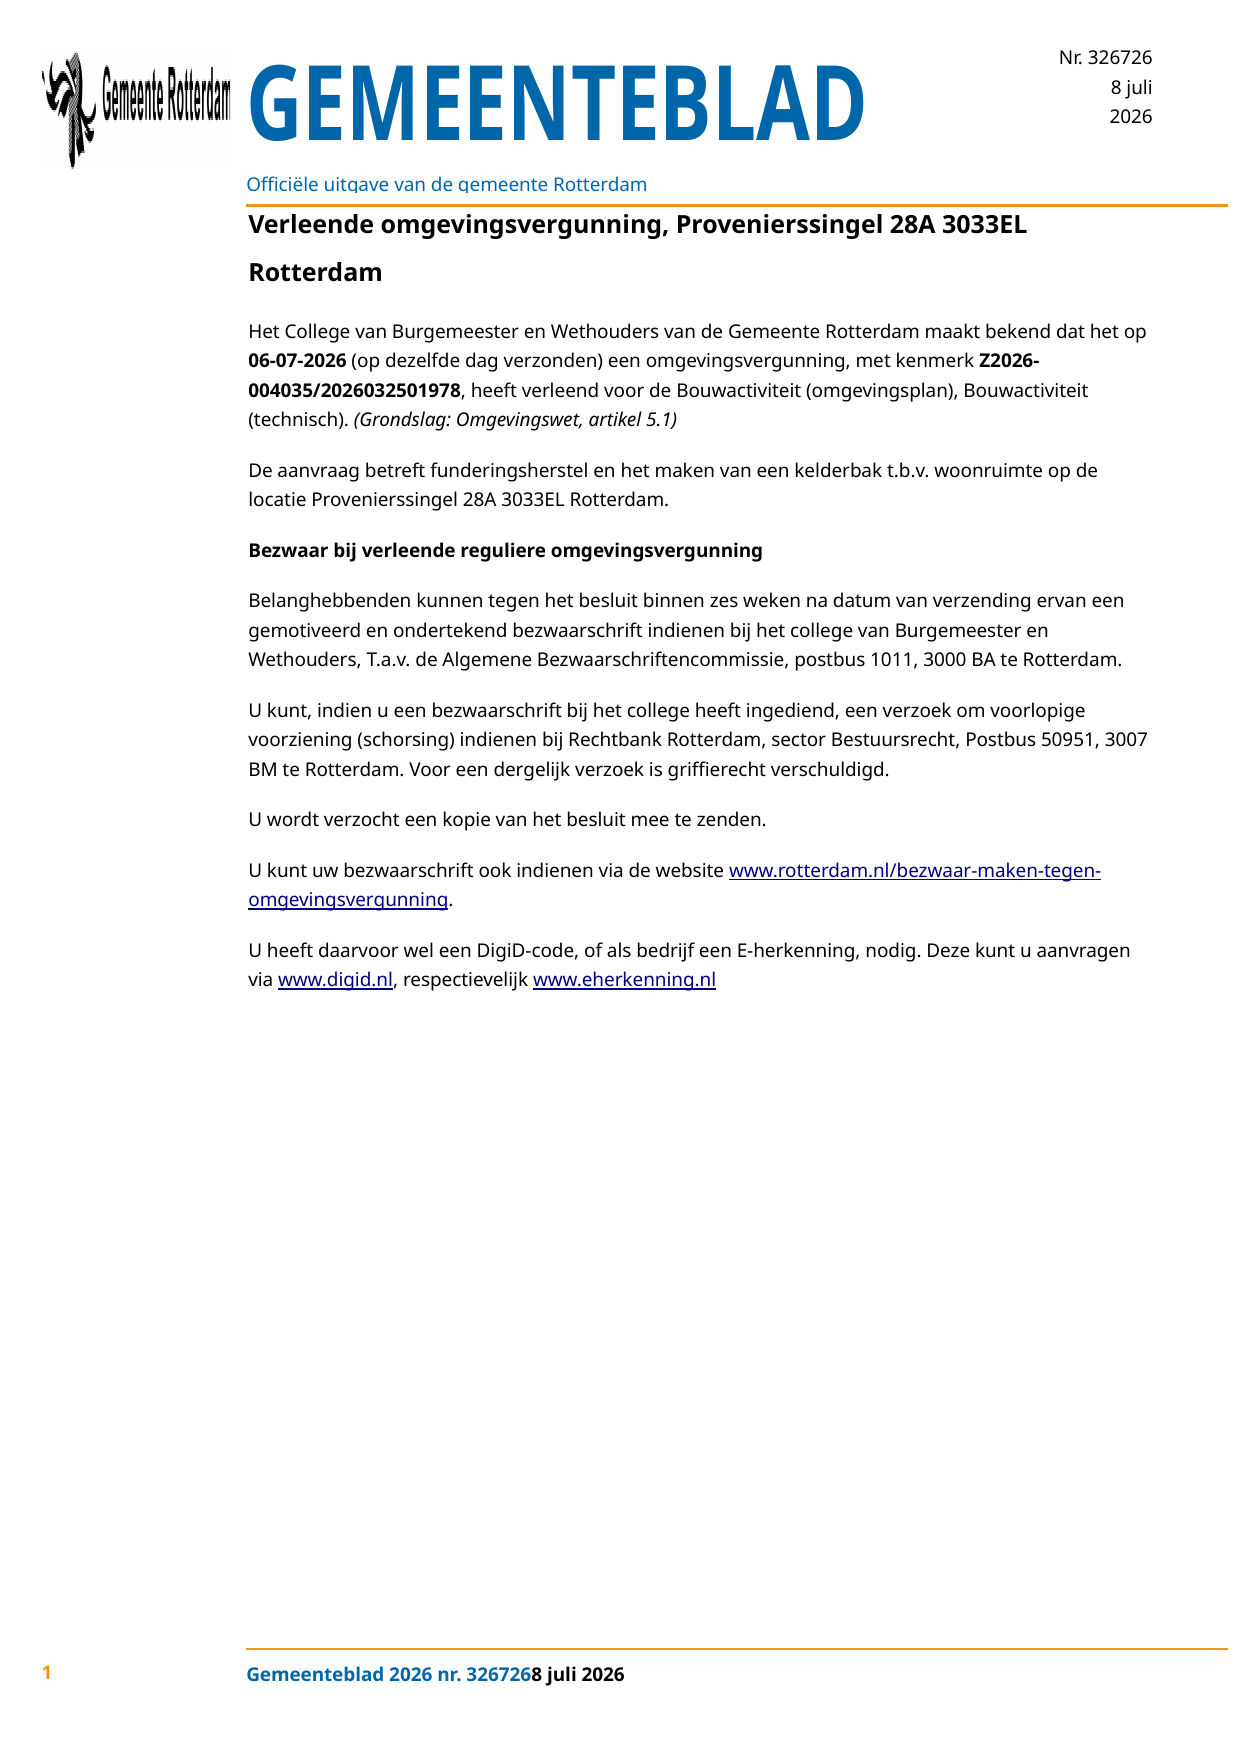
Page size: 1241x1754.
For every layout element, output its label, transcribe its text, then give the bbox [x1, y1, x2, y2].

text U wordt verzocht een kopie van het besluit mee te zenden. [248, 807, 1152, 832]
text Bezwaar bij verleende reguliere omgevingsvergunning [248, 537, 1152, 563]
text U kunt uw bezwaarschrift ook indienen via de website www.rotterdam.nl/bezwaar-maken-tegen-omgevingsvergunning. [248, 857, 1152, 912]
text Belanghebbenden kunnen tegen het besluit binnen zes weken na datum van verzending ervan een gemotiveerd en ondertekend bezwaarschrift indienen bij het college van Burgemeester en Wethouders, T.a.v. de Algemene Bezwaarschriftencommissie, postbus 1011, 3000 BA te Rotterdam. [248, 587, 1152, 672]
text De aanvraag betreft funderingsherstel en het maken van een kelderbak t.b.v. woonruimte op de locatie Provenierssingel 28A 3033EL Rotterdam. [248, 457, 1152, 512]
text Het College van Burgemeester en Wethouders van de Gemeente Rotterdam maakt bekend dat het op 06-07-2026 (op dezelfde dag verzonden) een omgevingsvergunning, met kenmerk Z2026-004035/2026032501978, heeft verleend voor de Bouwactiviteit (omgevingsplan), Bouwactiviteit (technisch). (Grondslag: Omgevingswet, artikel 5.1) [248, 318, 1152, 432]
text U heeft daarvoor wel een DigiD-code, of als bedrijf een E-herkenning, nodig. Deze kunt u aanvragen via www.digid.nl, respectievelijk www.eherkenning.nl [248, 937, 1152, 992]
picture [41, 47, 231, 172]
text Verleende omgevingsvergunning, Provenierssingel 28A 3033EL Rotterdam [248, 207, 1152, 288]
text U kunt, indien u een bezwaarschrift bij het college heeft ingediend, een verzoek om voorlopige voorziening (schorsing) indienen bij Rechtbank Rotterdam, sector Bestuursrecht, Postbus 50951, 3007 BM te Rotterdam. Voor een dergelijk verzoek is griffierecht verschuldigd. [248, 697, 1152, 782]
